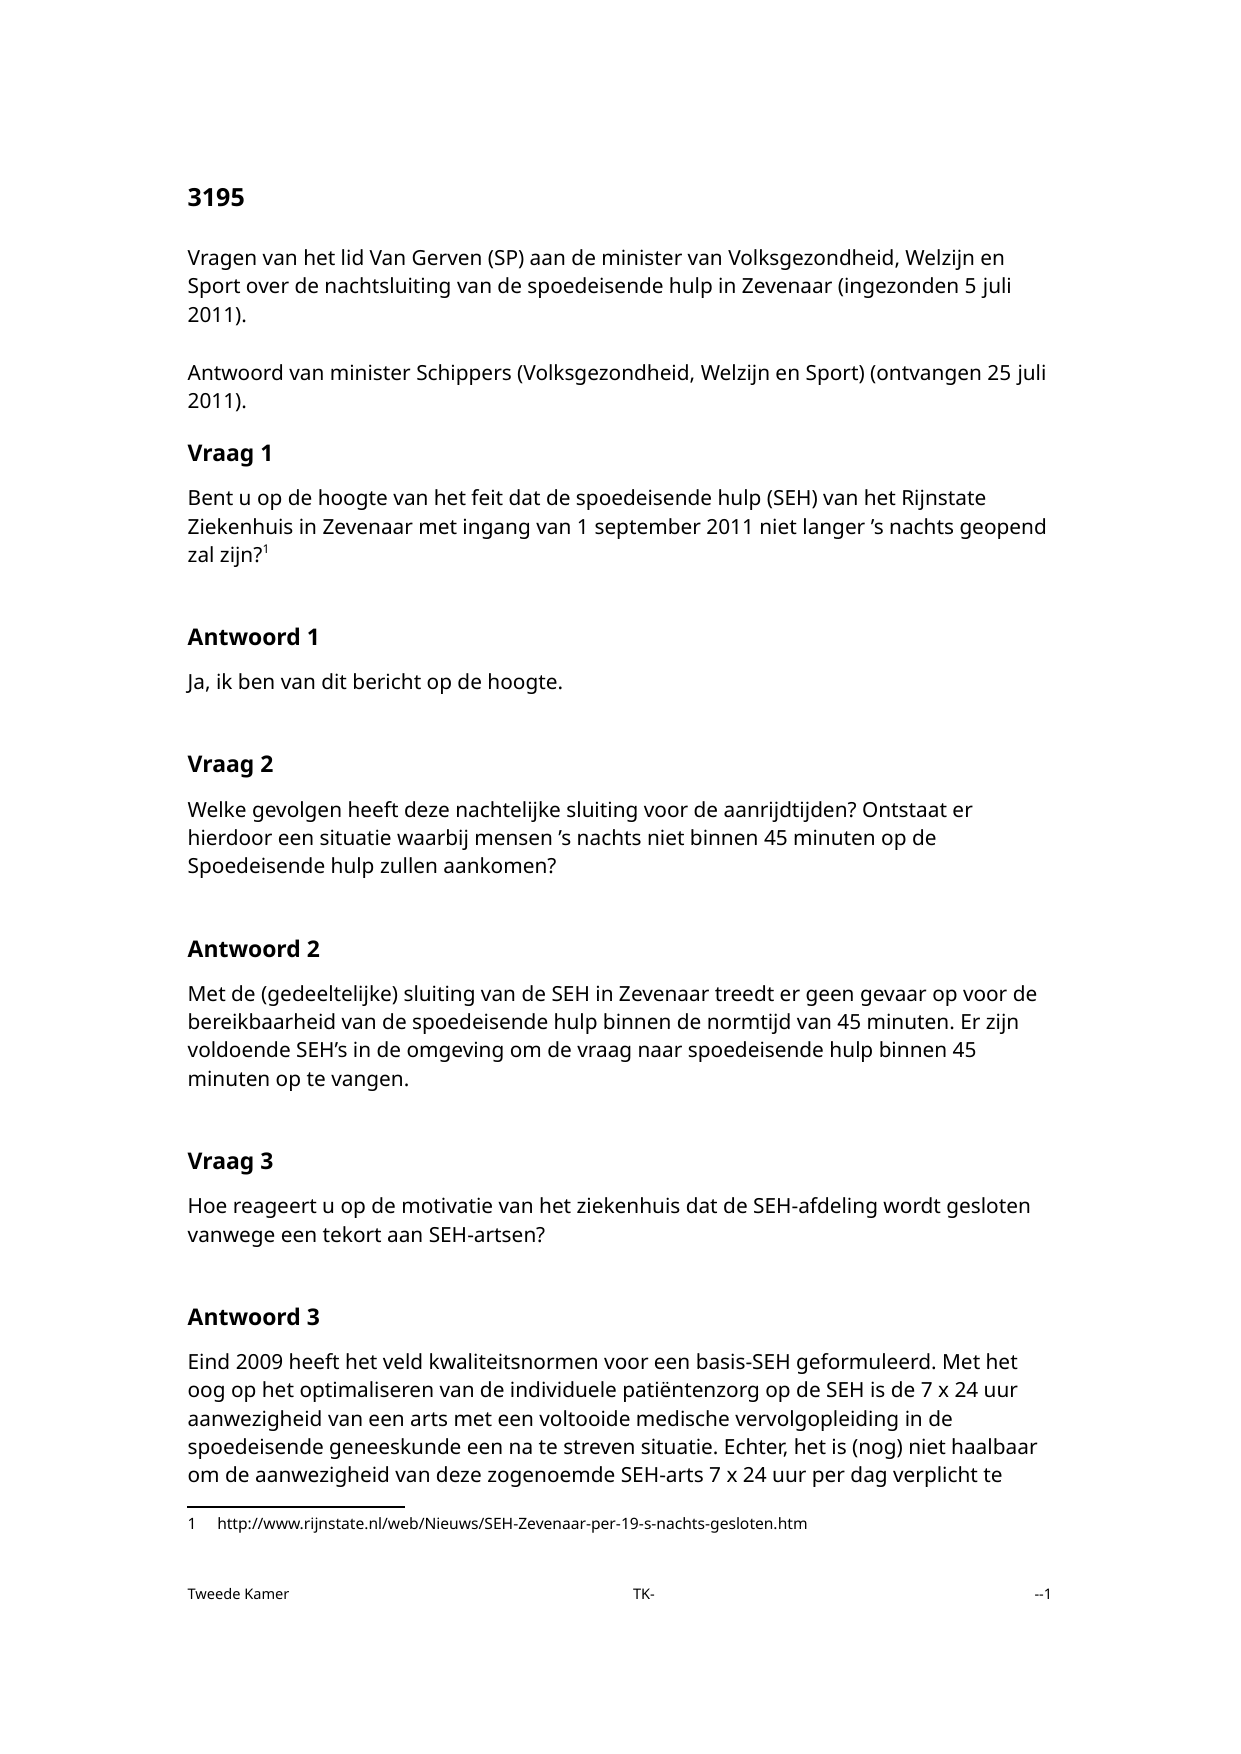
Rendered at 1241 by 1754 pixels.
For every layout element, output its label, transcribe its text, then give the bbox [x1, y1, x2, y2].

text Vragen van het lid Van Gerven (SP) aan de minister van Volksgezondheid, Welzijn en Sport over de nachtsluiting van de spoedeisende hulp in Zevenaar (ingezonden 5 juli 2011). [187, 243, 1053, 328]
text Welke gevolgen heeft deze nachtelijke sluiting voor de aanrijdtijden? Ontstaat er hierdoor een situatie waarbij mensen ’s nachts niet binnen 45 minuten op de Spoedeisende hulp zullen aankomen? [187, 795, 1053, 880]
subtitle Vraag 1 [187, 437, 1053, 468]
subtitle Antwoord 3 [187, 1301, 1053, 1332]
subtitle Antwoord 1 [187, 621, 1053, 652]
text http://www.rijnstate.nl/web/Nieuws/SEH-Zevenaar-per-19-s-nachts-gesloten.htm [187, 1506, 1053, 1534]
text Eind 2009 heeft het veld kwaliteitsnormen voor een basis-SEH geformuleerd. Met het oog op het optimaliseren van de individuele patiëntenzorg op de SEH is de 7 x 24 uur aanwezigheid van een arts met een voltooide medische vervolgopleiding in de spoedeisende geneeskunde een na te streven situatie. Echter, het is (nog) niet haalbaar om de aanwezigheid van deze zogenoemde SEH-arts 7 x 24 uur per dag verplicht te [187, 1347, 1053, 1489]
subtitle Vraag 3 [187, 1145, 1053, 1176]
text Hoe reageert u op de motivatie van het ziekenhuis dat de SEH-afdeling wordt gesloten vanwege een tekort aan SEH-artsen? [187, 1191, 1053, 1248]
text 3195 [187, 179, 1053, 213]
subtitle Antwoord 2 [187, 932, 1053, 964]
text Ja, ik ben van dit bericht op de hoogte. [187, 667, 1053, 696]
subtitle Vraag 2 [187, 748, 1053, 780]
text Bent u op de hoogte van het feit dat de spoedeisende hulp (SEH) van het Rijnstate Ziekenhuis in Zevenaar met ingang van 1 september 2011 niet langer ’s nachts geopend zal zijn? [187, 483, 1053, 569]
text Met de (gedeeltelijke) sluiting van de SEH in Zevenaar treedt er geen gevaar op voor de bereikbaarheid van de spoedeisende hulp binnen de normtijd van 45 minuten. Er zijn voldoende SEH’s in de omgeving om de vraag naar spoedeisende hulp binnen 45 minuten op te vangen. [187, 979, 1053, 1092]
text Antwoord van minister Schippers (Volksgezondheid, Welzijn en Sport) (ontvangen 25 juli 2011). [187, 358, 1053, 415]
